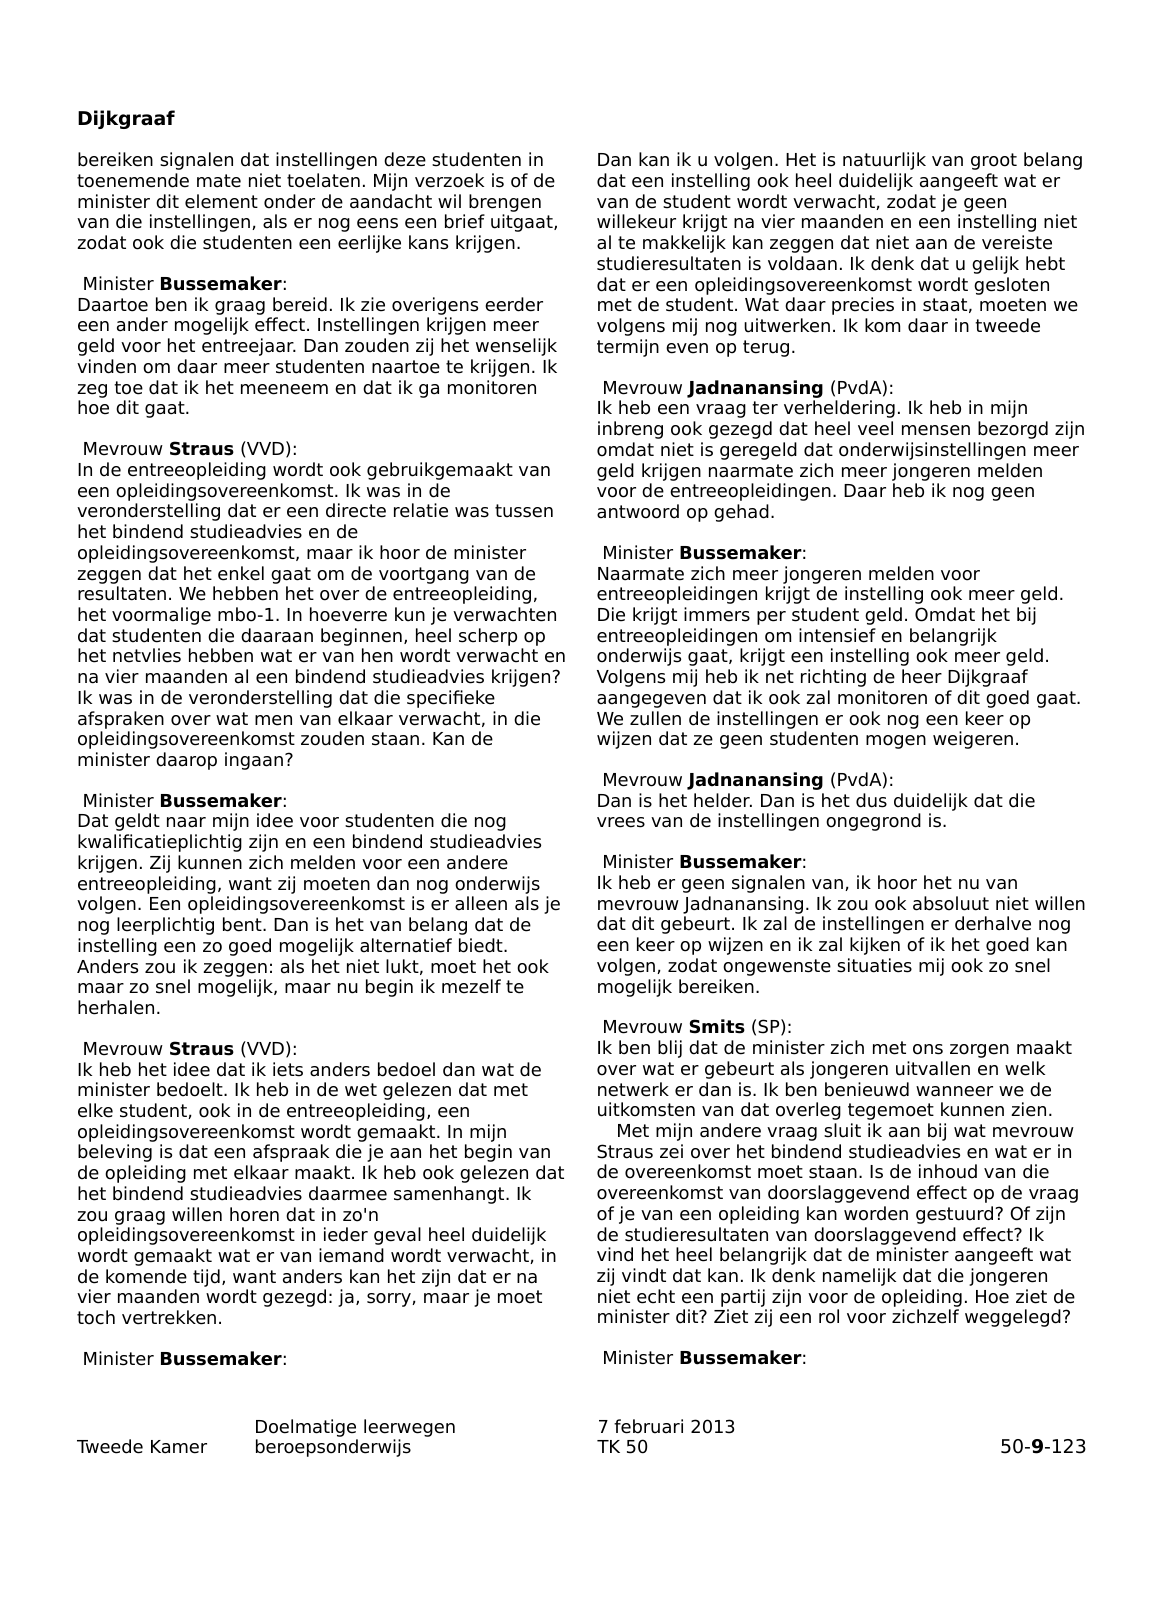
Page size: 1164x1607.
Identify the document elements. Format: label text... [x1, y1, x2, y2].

text Dan is het helder. Dan is het dus duidelijk dat die vrees van de instellingen ongegrond is. [596, 791, 1087, 832]
text Minister Bussemaker: [596, 543, 1087, 563]
text In de entreeopleiding wordt ook gebruikgemaakt van een opleidingsovereenkomst. Ik was in de veronderstelling dat er een directe relatie was tussen het bindend studieadvies en de opleidingsovereenkomst, maar ik hoor de minister zeggen dat het enkel gaat om de voortgang van de resultaten. We hebben het over de entreeopleiding, het voormalige mbo-1. In hoeverre kun je verwachten dat studenten die daaraan beginnen, heel scherp op het netvlies hebben wat er van hen wordt verwacht en na vier maanden al een bindend studieadvies krijgen? Ik was in de veronderstelling dat die specifieke afspraken over wat men van elkaar verwacht, in die opleidingsovereenkomst zouden staan. Kan de minister daarop ingaan? [77, 460, 567, 771]
text Mevrouw Straus (VVD): [77, 439, 567, 460]
text Met mijn andere vraag sluit ik aan bij wat mevrouw Straus zei over het bindend studieadvies en wat er in de overeenkomst moet staan. Is de inhoud van die overeenkomst van doorslaggevend effect op de vraag of je van een opleiding kan worden gestuurd? Of zijn de studieresultaten van doorslaggevend effect? Ik vind het heel belangrijk dat de minister aangeeft wat zij vindt dat kan. Ik denk namelijk dat die jongeren niet echt een partij zijn voor de opleiding. Hoe ziet de minister dit? Ziet zij een rol voor zichzelf weggelegd? [596, 1121, 1087, 1328]
text Daartoe ben ik graag bereid. Ik zie overigens eerder een ander mogelijk effect. Instellingen krijgen meer geld voor het entreejaar. Dan zouden zij het wenselijk vinden om daar meer studenten naartoe te krijgen. Ik zeg toe dat ik het meeneem en dat ik ga monitoren hoe dit gaat. [77, 294, 567, 419]
text Ik heb een vraag ter verheldering. Ik heb in mijn inbreng ook gezegd dat heel veel mensen bezorgd zijn omdat niet is geregeld dat onderwijsinstellingen meer geld krijgen naarmate zich meer jongeren melden voor de entreeopleidingen. Daar heb ik nog geen antwoord op gehad. [596, 398, 1087, 523]
text Dat geldt naar mijn idee voor studenten die nog kwalificatieplichtig zijn en een bindend studieadvies krijgen. Zij kunnen zich melden voor een andere entreeopleiding, want zij moeten dan nog onderwijs volgen. Een opleidingsovereenkomst is er alleen als je nog leerplichtig bent. Dan is het van belang dat de instelling een zo goed mogelijk alternatief biedt. Anders zou ik zeggen: als het niet lukt, moet het ook maar zo snel mogelijk, maar nu begin ik mezelf te herhalen. [77, 811, 567, 1019]
text Dan kan ik u volgen. Het is natuurlijk van groot belang dat een instelling ook heel duidelijk aangeeft wat er van de student wordt verwacht, zodat je geen willekeur krijgt na vier maanden en een instelling niet al te makkelijk kan zeggen dat niet aan de vereiste studieresultaten is voldaan. Ik denk dat u gelijk hebt dat er een opleidingsovereenkomst wordt gesloten met de student. Wat daar precies in staat, moeten we volgens mij nog uitwerken. Ik kom daar in tweede termijn even op terug. [596, 150, 1087, 357]
text Mevrouw Smits (SP): [596, 1017, 1087, 1038]
text Ik heb er geen signalen van, ik hoor het nu van mevrouw Jadnanansing. Ik zou ook absoluut niet willen dat dit gebeurt. Ik zal de instellingen er derhalve nog een keer op wijzen en ik zal kijken of ik het goed kan volgen, zodat ongewenste situaties mij ook zo snel mogelijk bereiken. [596, 873, 1087, 997]
text Ik ben blij dat de minister zich met ons zorgen maakt over wat er gebeurt als jongeren uitvallen en welk netwerk er dan is. Ik ben benieuwd wanneer we de uitkomsten van dat overleg tegemoet kunnen zien. [596, 1038, 1087, 1121]
text Naarmate zich meer jongeren melden voor entreeopleidingen krijgt de instelling ook meer geld. Die krijgt immers per student geld. Omdat het bij entreeopleidingen om intensief en belangrijk onderwijs gaat, krijgt een instelling ook meer geld. Volgens mij heb ik net richting de heer Dijkgraaf aangegeven dat ik ook zal monitoren of dit goed gaat. We zullen de instellingen er ook nog een keer op wijzen dat ze geen studenten mogen weigeren. [596, 563, 1087, 750]
text Minister Bussemaker: [596, 852, 1087, 873]
text Ik heb het idee dat ik iets anders bedoel dan wat de minister bedoelt. Ik heb in de wet gelezen dat met elke student, ook in de entreeopleiding, een opleidingsovereenkomst wordt gemaakt. In mijn beleving is dat een afspraak die je aan het begin van de opleiding met elkaar maakt. Ik heb ook gelezen dat het bindend studieadvies daarmee samenhangt. Ik zou graag willen horen dat in zo'n opleidingsovereenkomst in ieder geval heel duidelijk wordt gemaakt wat er van iemand wordt verwacht, in de komende tijd, want anders kan het zijn dat er na vier maanden wordt gezegd: ja, sorry, maar je moet toch vertrekken. [77, 1059, 567, 1329]
text Mevrouw Jadnanansing (PvdA): [596, 770, 1087, 791]
text Mevrouw Straus (VVD): [77, 1039, 567, 1059]
text Mevrouw Jadnanansing (PvdA): [596, 377, 1087, 398]
text bereiken signalen dat instellingen deze studenten in toenemende mate niet toelaten. Mijn verzoek is of de minister dit element onder de aandacht wil brengen van die instellingen, als er nog eens een brief uitgaat, zodat ook die studenten een eerlijke kans krijgen. [77, 150, 567, 254]
text Minister Bussemaker: [77, 1349, 567, 1369]
text Minister Bussemaker: [77, 274, 567, 294]
text Minister Bussemaker: [77, 791, 567, 811]
text Minister Bussemaker: [596, 1348, 1087, 1369]
